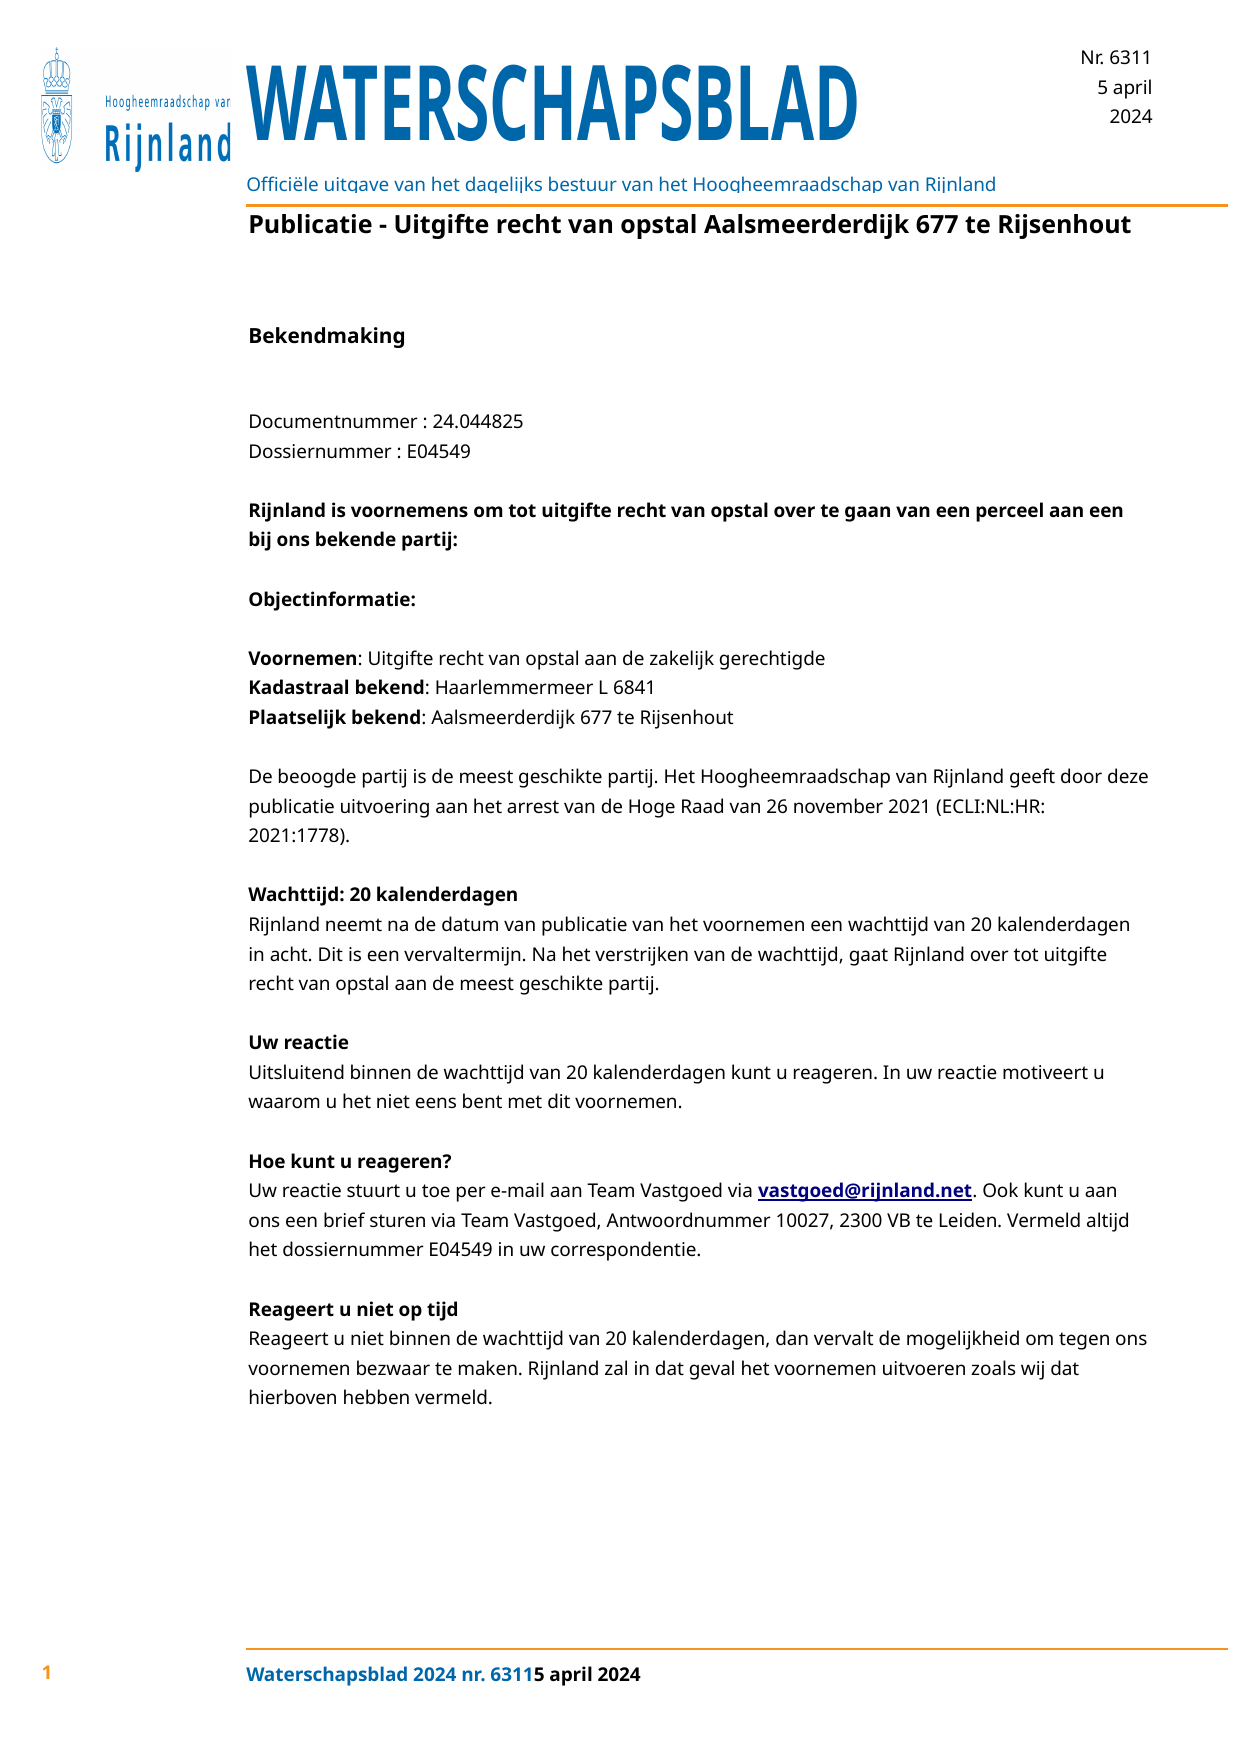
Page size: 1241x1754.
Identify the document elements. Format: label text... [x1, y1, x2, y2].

text Uw reactie stuurt u toe per e-mail aan Team Vastgoed via vastgoed@rijnland.net. Ook kunt u aan ons een brief sturen via Team Vastgoed, Antwoordnummer 10027, 2300 VB te Leiden. Vermeld altijd het dossiernummer E04549 in uw correspondentie. [248, 1177, 1152, 1262]
text Hoe kunt u reageren? [248, 1148, 1152, 1174]
text Reageert u niet op tijd [248, 1296, 1152, 1322]
text Dossiernummer : E04549 [248, 438, 1152, 464]
text Voornemen: Uitgifte recht van opstal aan de zakelijk gerechtigde [248, 645, 1152, 671]
picture [41, 47, 231, 172]
text Rijnland is voornemens om tot uitgifte recht van opstal over te gaan van een perceel aan een bij ons bekende partij: [248, 497, 1152, 552]
text Reageert u niet binnen de wachttijd van 20 kalenderdagen, dan vervalt de mogelijkheid om tegen ons voornemen bezwaar te maken. Rijnland zal in dat geval het voornemen uitvoeren zoals wij dat hierboven hebben vermeld. [248, 1325, 1152, 1410]
text Bekendmaking [248, 321, 1152, 349]
text Documentnummer : 24.044825 [248, 408, 1152, 434]
text Plaatselijk bekend: Aalsmeerderdijk 677 te Rijsenhout [248, 704, 1152, 730]
text Wachttijd: 20 kalenderdagen [248, 882, 1152, 907]
text Objectinformatie: [248, 586, 1152, 612]
text Rijnland neemt na de datum van publicatie van het voornemen een wachttijd van 20 kalenderdagen in acht. Dit is een vervaltermijn. Na het verstrijken van de wachttijd, gaat Rijnland over tot uitgifte recht van opstal aan de meest geschikte partij. [248, 911, 1152, 996]
text Kadastraal bekend: Haarlemmermeer L 6841 [248, 674, 1152, 700]
text Publicatie - Uitgifte recht van opstal Aalsmeerderdijk 677 te Rijsenhout [248, 207, 1152, 241]
text Uw reactie [248, 1029, 1152, 1055]
text De beoogde partij is de meest geschikte partij. Het Hoogheemraadschap van Rijnland geeft door deze publicatie uitvoering aan het arrest van de Hoge Raad van 26 november 2021 (ECLI:NL:HR: 2021:1778). [248, 763, 1152, 848]
text Uitsluitend binnen de wachttijd van 20 kalenderdagen kunt u reageren. In uw reactie motiveert u waarom u het niet eens bent met dit voornemen. [248, 1059, 1152, 1114]
